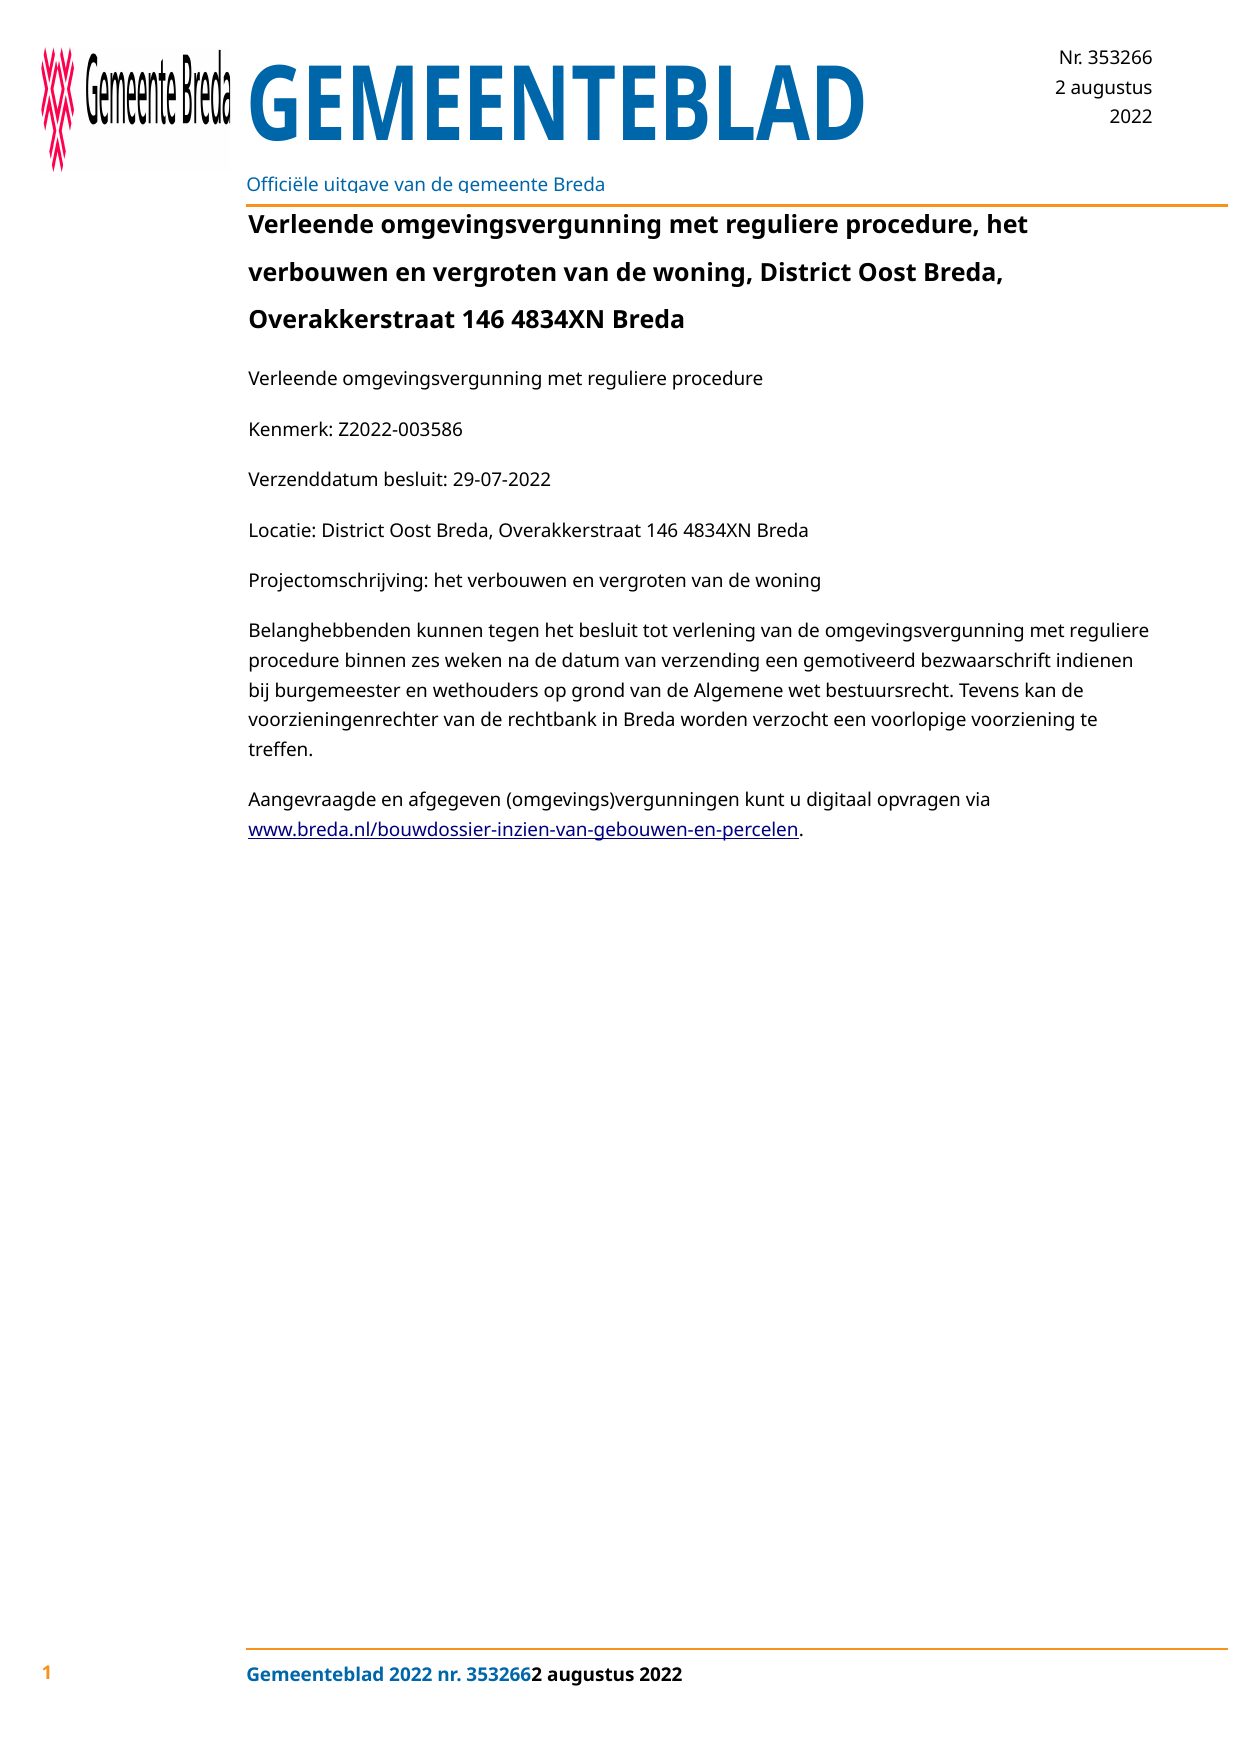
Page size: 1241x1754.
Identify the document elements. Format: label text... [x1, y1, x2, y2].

text Aangevraagde en afgegeven (omgevings)vergunningen kunt u digitaal opvragen via www.breda.nl/bouwdossier-inzien-van-gebouwen-en-percelen. [248, 786, 1152, 842]
text Kenmerk: Z2022-003586 [248, 416, 1152, 442]
text Projectomschrijving: het verbouwen en vergroten van de woning [248, 567, 1152, 593]
picture [41, 47, 231, 172]
text Locatie: District Oost Breda, Overakkerstraat 146 4834XN Breda [248, 517, 1152, 542]
text Belanghebbenden kunnen tegen het besluit tot verlening van de omgevingsvergunning met reguliere procedure binnen zes weken na de datum van verzending een gemotiveerd bezwaarschrift indienen bij burgemeester en wethouders op grond van de Algemene wet bestuursrecht. Tevens kan de voorzieningenrechter van de rechtbank in Breda worden verzocht een voorlopige voorziening te treffen. [248, 618, 1152, 762]
text Verleende omgevingsvergunning met reguliere procedure, het verbouwen en vergroten van de woning, District Oost Breda, Overakkerstraat 146 4834XN Breda [248, 207, 1152, 336]
text Verzenddatum besluit: 29-07-2022 [248, 466, 1152, 492]
text Verleende omgevingsvergunning met reguliere procedure [248, 366, 1152, 391]
